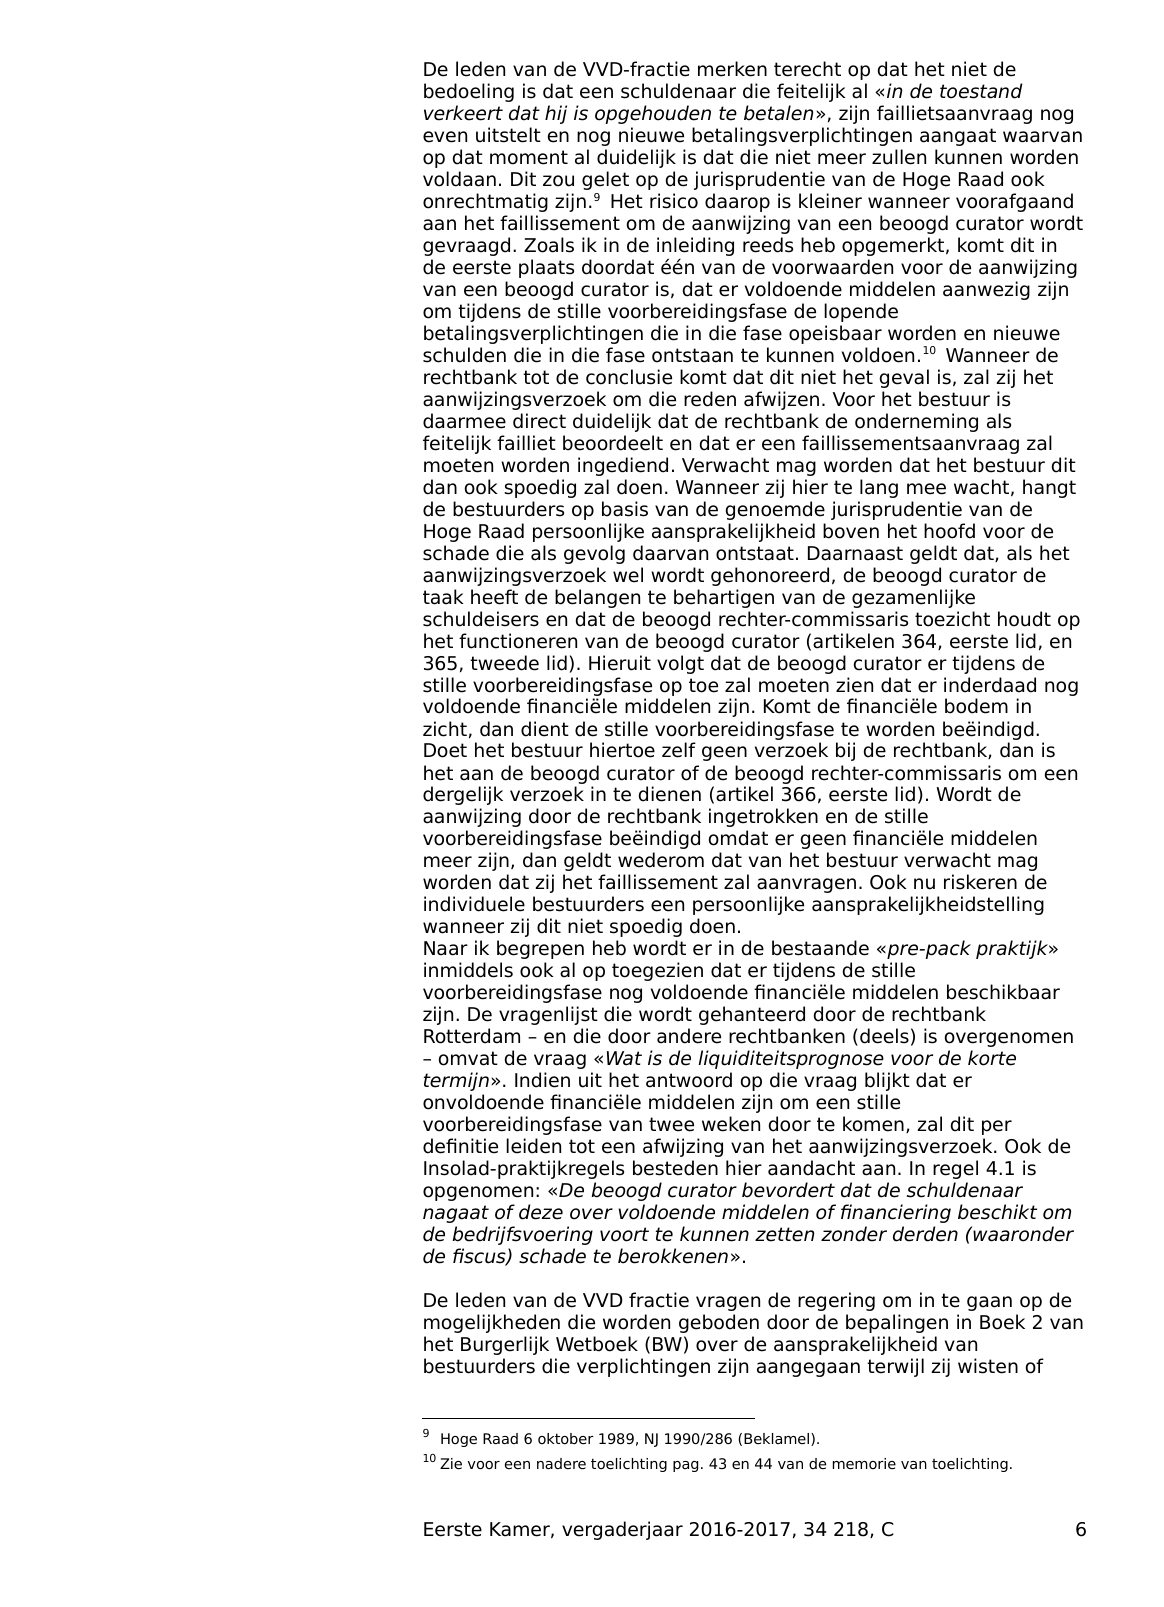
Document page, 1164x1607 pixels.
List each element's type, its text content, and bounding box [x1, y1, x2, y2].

text De leden van de VVD-fractie merken terecht op dat het niet de bedoeling is dat een schuldenaar die feitelijk al «in de toestand verkeert dat hij is opgehouden te betalen», zijn faillietsaanvraag nog even uitstelt en nog nieuwe betalingsverplichtingen aangaat waarvan op dat moment al duidelijk is dat die niet meer zullen kunnen worden voldaan. Dit zou gelet op de jurisprudentie van de Hoge Raad ook onrechtmatig zijn. Het risico daarop is kleiner wanneer voorafgaand aan het faillissement om de aanwijzing van een beoogd curator wordt gevraagd. Zoals ik in de inleiding reeds heb opgemerkt, komt dit in de eerste plaats doordat één van de voorwaarden voor de aanwijzing van een beoogd curator is, dat er voldoende middelen aanwezig zijn om tijdens de stille voorbereidingsfase de lopende betalingsverplichtingen die in die fase opeisbaar worden en nieuwe schulden die in die fase ontstaan te kunnen voldoen. Wanneer de rechtbank tot de conclusie komt dat dit niet het geval is, zal zij het aanwijzingsverzoek om die reden afwijzen. Voor het bestuur is daarmee direct duidelijk dat de rechtbank de onderneming als feitelijk failliet beoordeelt en dat er een faillissementsaanvraag zal moeten worden ingediend. Verwacht mag worden dat het bestuur dit dan ook spoedig zal doen. Wanneer zij hier te lang mee wacht, hangt de bestuurders op basis van de genoemde jurisprudentie van de Hoge Raad persoonlijke aansprakelijkheid boven het hoofd voor de schade die als gevolg daarvan ontstaat. Daarnaast geldt dat, als het aanwijzingsverzoek wel wordt gehonoreerd, de beoogd curator de taak heeft de belangen te behartigen van de gezamenlijke schuldeisers en dat de beoogd rechter-commissaris toezicht houdt op het functioneren van de beoogd curator (artikelen 364, eerste lid, en 365, tweede lid). Hieruit volgt dat de beoogd curator er tijdens de stille voorbereidingsfase op toe zal moeten zien dat er inderdaad nog voldoende financiële middelen zijn. Komt de financiële bodem in zicht, dan dient de stille voorbereidingsfase te worden beëindigd. Doet het bestuur hiertoe zelf geen verzoek bij de rechtbank, dan is het aan de beoogd curator of de beoogd rechter-commissaris om een dergelijk verzoek in te dienen (artikel 366, eerste lid). Wordt de aanwijzing door de rechtbank ingetrokken en de stille voorbereidingsfase beëindigd omdat er geen financiële middelen meer zijn, dan geldt wederom dat van het bestuur verwacht mag worden dat zij het faillissement zal aanvragen. Ook nu riskeren de individuele bestuurders een persoonlijke aansprakelijkheidstelling wanneer zij dit niet spoedig doen. [422, 59, 1087, 938]
text Naar ik begrepen heb wordt er in de bestaande «pre-pack praktijk» inmiddels ook al op toegezien dat er tijdens de stille voorbereidingsfase nog voldoende financiële middelen beschikbaar zijn. De vragenlijst die wordt gehanteerd door de rechtbank Rotterdam – en die door andere rechtbanken (deels) is overgenomen – omvat de vraag «Wat is de liquiditeitsprognose voor de korte termijn». Indien uit het antwoord op die vraag blijkt dat er onvoldoende financiële middelen zijn om een stille voorbereidingsfase van twee weken door te komen, zal dit per definitie leiden tot een afwijzing van het aanwijzingsverzoek. Ook de Insolad-praktijkregels besteden hier aandacht aan. In regel 4.1 is opgenomen: «De beoogd curator bevordert dat de schuldenaar nagaat of deze over voldoende middelen of financiering beschikt om de bedrijfsvoering voort te kunnen zetten zonder derden (waaronder de fiscus) schade te berokkenen». [422, 938, 1087, 1268]
text Hoge Raad 6 oktober 1989, NJ 1990/286 (Beklamel). [422, 1427, 1087, 1449]
text De leden van de VVD fractie vragen de regering om in te gaan op de mogelijkheden die worden geboden door de bepalingen in Boek 2 van het Burgerlijk Wetboek (BW) over de aansprakelijkheid van bestuurders die verplichtingen zijn aangegaan terwijl zij wisten of [422, 1290, 1087, 1378]
text Zie voor een nadere toelichting pag. 43 en 44 van de memorie van toelichting. [422, 1452, 1087, 1474]
